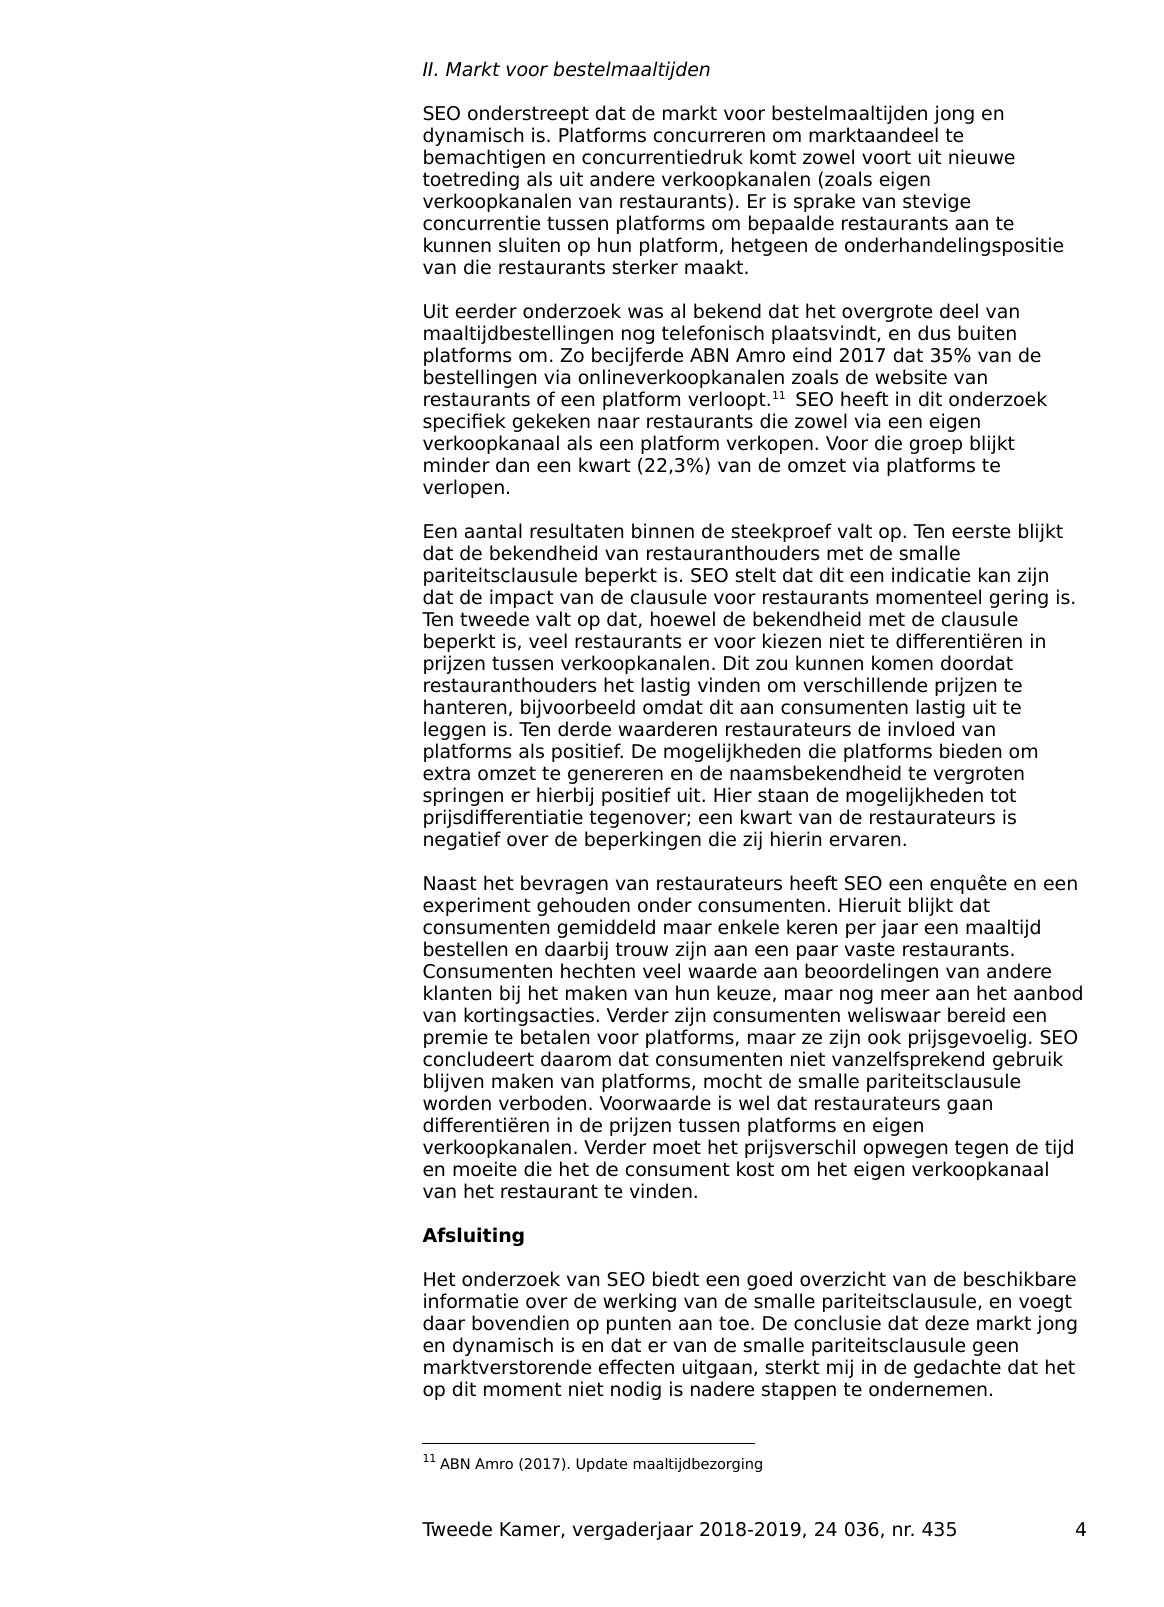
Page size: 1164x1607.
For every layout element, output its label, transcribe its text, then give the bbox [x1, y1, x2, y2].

text Uit eerder onderzoek was al bekend dat het overgrote deel van maaltijdbestellingen nog telefonisch plaatsvindt, en dus buiten platforms om. Zo becijferde ABN Amro eind 2017 dat 35% van de bestellingen via onlineverkoopkanalen zoals de website van restaurants of een platform verloopt. SEO heeft in dit onderzoek specifiek gekeken naar restaurants die zowel via een eigen verkoopkanaal als een platform verkopen. Voor die groep blijkt minder dan een kwart (22,3%) van de omzet via platforms te verlopen. [422, 301, 1087, 499]
subtitle II. Markt voor bestelmaaltijden [422, 59, 1087, 81]
subtitle Afsluiting [422, 1225, 1087, 1247]
text Naast het bevragen van restaurateurs heeft SEO een enquête en een experiment gehouden onder consumenten. Hieruit blijkt dat consumenten gemiddeld maar enkele keren per jaar een maaltijd bestellen en daarbij trouw zijn aan een paar vaste restaurants. Consumenten hechten veel waarde aan beoordelingen van andere klanten bij het maken van hun keuze, maar nog meer aan het aanbod van kortingsacties. Verder zijn consumenten weliswaar bereid een premie te betalen voor platforms, maar ze zijn ook prijsgevoelig. SEO concludeert daarom dat consumenten niet vanzelfsprekend gebruik blijven maken van platforms, mocht de smalle pariteitsclausule worden verboden. Voorwaarde is wel dat restaurateurs gaan differentiëren in de prijzen tussen platforms en eigen verkoopkanalen. Verder moet het prijsverschil opwegen tegen de tijd en moeite die het de consument kost om het eigen verkoopkanaal van het restaurant te vinden. [422, 873, 1087, 1203]
text Een aantal resultaten binnen de steekproef valt op. Ten eerste blijkt dat de bekendheid van restauranthouders met de smalle pariteitsclausule beperkt is. SEO stelt dat dit een indicatie kan zijn dat de impact van de clausule voor restaurants momenteel gering is. Ten tweede valt op dat, hoewel de bekendheid met de clausule beperkt is, veel restaurants er voor kiezen niet te differentiëren in prijzen tussen verkoopkanalen. Dit zou kunnen komen doordat restauranthouders het lastig vinden om verschillende prijzen te hanteren, bijvoorbeeld omdat dit aan consumenten lastig uit te leggen is. Ten derde waarderen restaurateurs de invloed van platforms als positief. De mogelijkheden die platforms bieden om extra omzet te genereren en de naamsbekendheid te vergroten springen er hierbij positief uit. Hier staan de mogelijkheden tot prijsdifferentiatie tegenover; een kwart van de restaurateurs is negatief over de beperkingen die zij hierin ervaren. [422, 521, 1087, 851]
text ABN Amro (2017). Update maaltijdbezorging [422, 1452, 1087, 1474]
text Het onderzoek van SEO biedt een goed overzicht van de beschikbare informatie over de werking van de smalle pariteitsclausule, en voegt daar bovendien op punten aan toe. De conclusie dat deze markt jong en dynamisch is en dat er van de smalle pariteitsclausule geen marktverstorende effecten uitgaan, sterkt mij in de gedachte dat het op dit moment niet nodig is nadere stappen te ondernemen. [422, 1269, 1087, 1401]
text SEO onderstreept dat de markt voor bestelmaaltijden jong en dynamisch is. Platforms concurreren om marktaandeel te bemachtigen en concurrentiedruk komt zowel voort uit nieuwe toetreding als uit andere verkoopkanalen (zoals eigen verkoopkanalen van restaurants). Er is sprake van stevige concurrentie tussen platforms om bepaalde restaurants aan te kunnen sluiten op hun platform, hetgeen de onderhandelingspositie van die restaurants sterker maakt. [422, 103, 1087, 279]
